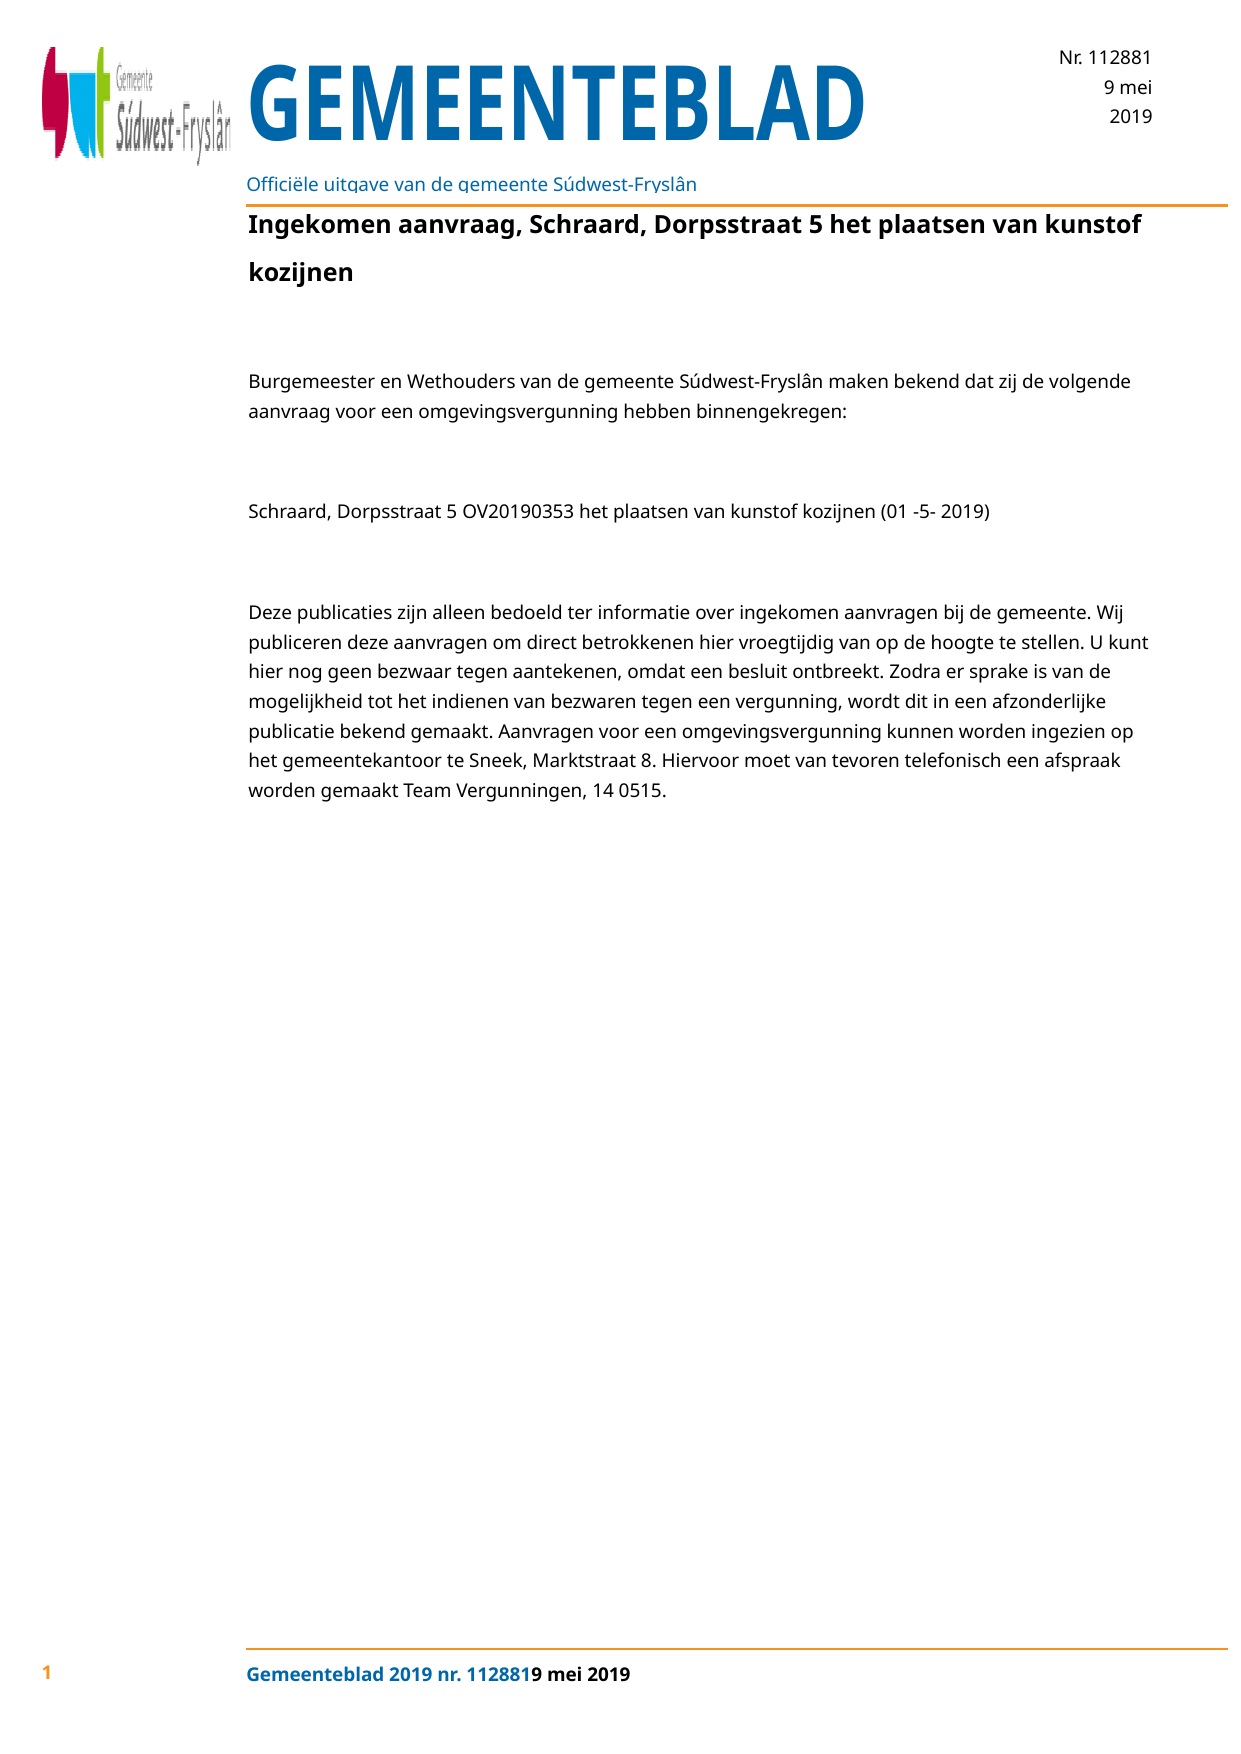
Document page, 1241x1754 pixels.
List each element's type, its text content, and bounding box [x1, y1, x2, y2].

text Ingekomen aanvraag, Schraard, Dorpsstraat 5 het plaatsen van kunstof kozijnen [248, 207, 1152, 288]
text Schraard, Dorpsstraat 5 OV20190353 het plaatsen van kunstof kozijnen (01 -5- 2019) [248, 499, 1152, 524]
picture [41, 47, 231, 172]
text Burgemeester en Wethouders van de gemeente Súdwest-Fryslân maken bekend dat zij de volgende aanvraag voor een omgevingsvergunning hebben binnengekregen: [248, 368, 1152, 424]
text Deze publicaties zijn alleen bedoeld ter informatie over ingekomen aanvragen bij de gemeente. Wij publiceren deze aanvragen om direct betrokkenen hier vroegtijdig van op de hoogte te stellen. U kunt hier nog geen bezwaar tegen aantekenen, omdat een besluit ontbreekt. Zodra er sprake is van de mogelijkheid tot het indienen van bezwaren tegen een vergunning, wordt dit in een afzonderlijke publicatie bekend gemaakt. Aanvragen voor een omgevingsvergunning kunnen worden ingezien op het gemeentekantoor te Sneek, Marktstraat 8. Hiervoor moet van tevoren telefonisch een afspraak worden gemaakt Team Vergunningen, 14 0515. [248, 599, 1152, 803]
